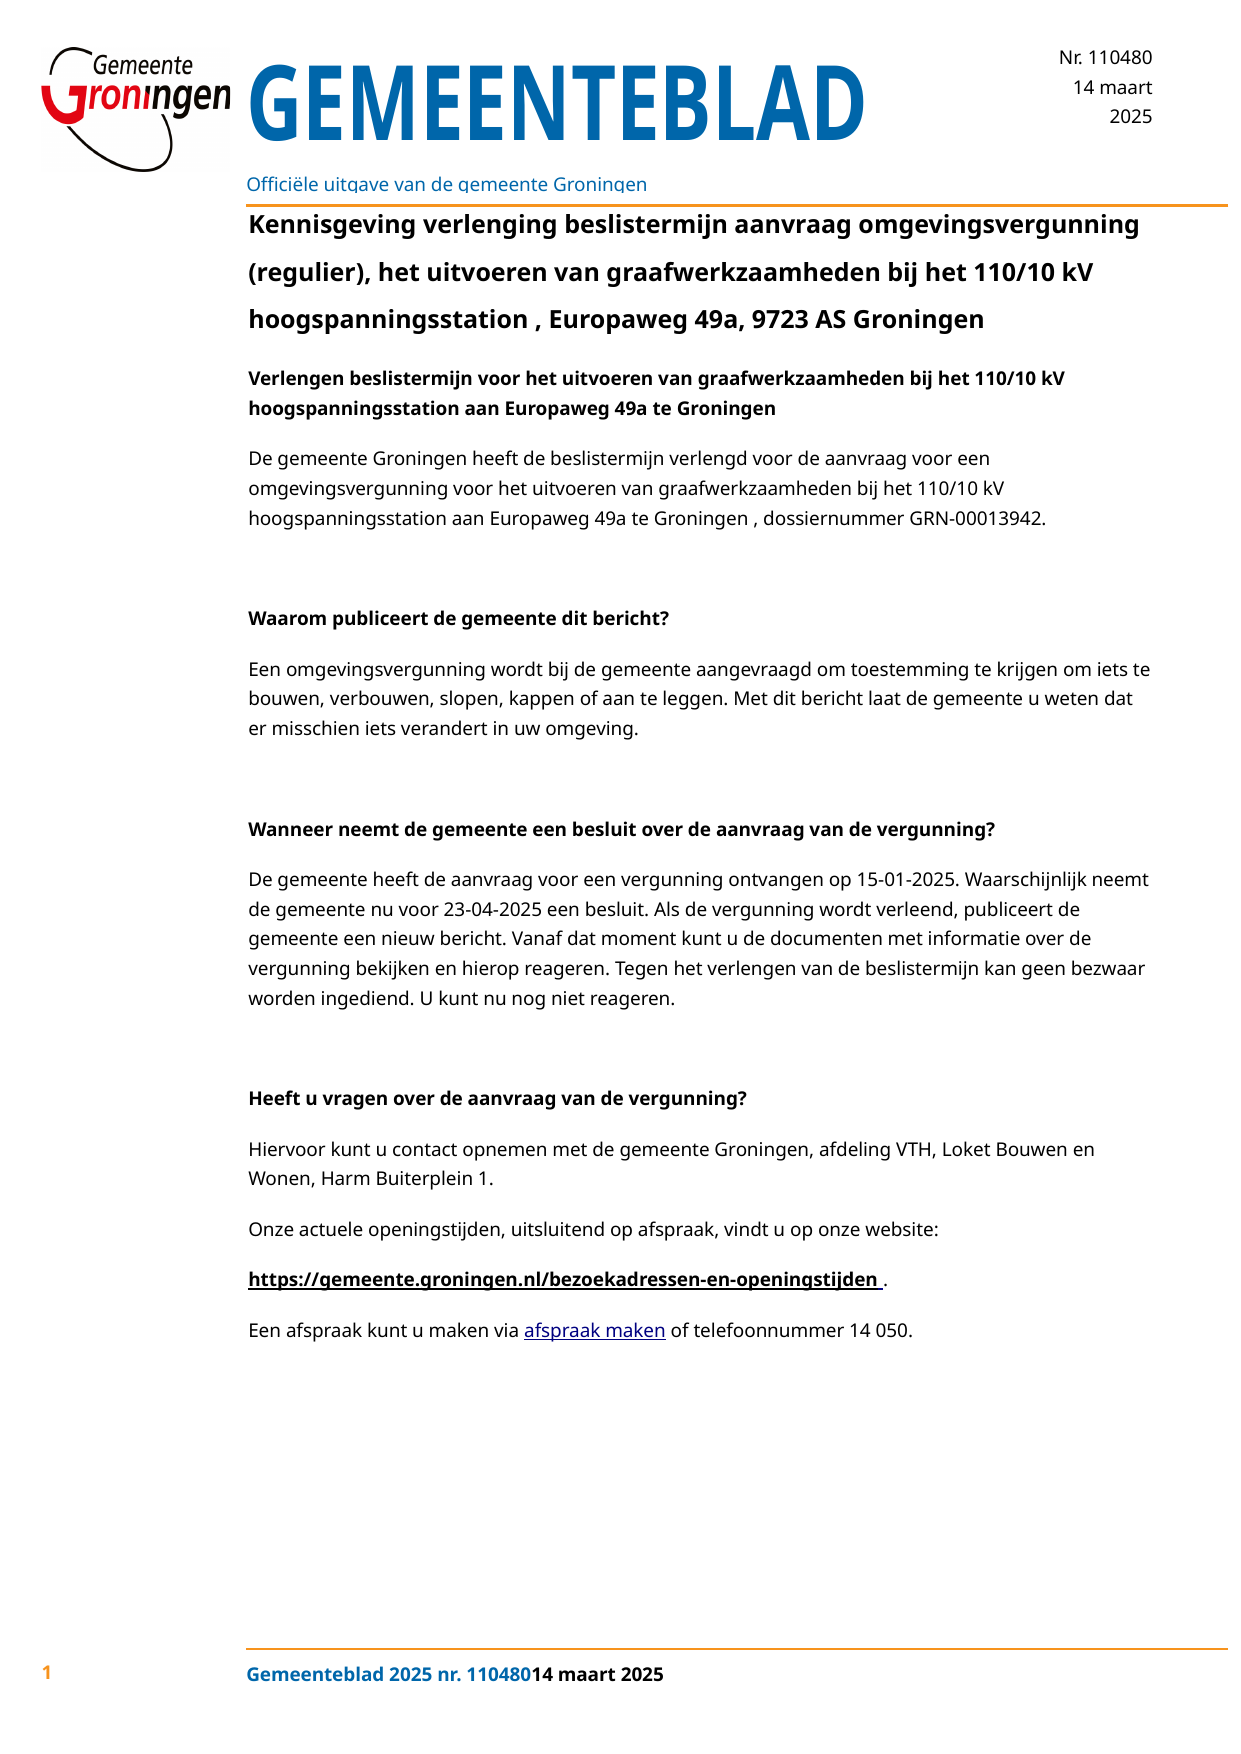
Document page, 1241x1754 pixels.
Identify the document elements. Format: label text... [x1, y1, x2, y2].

text Een afspraak kunt u maken via afspraak maken of telefoonnummer 14 050. [248, 1317, 1152, 1342]
text Verlengen beslistermijn voor het uitvoeren van graafwerkzaamheden bij het 110/10 kV hoogspanningsstation aan Europaweg 49a te Groningen [248, 366, 1152, 421]
text De gemeente heeft de aanvraag voor een vergunning ontvangen op 15-01-2025. Waarschijnlijk neemt de gemeente nu voor 23-04-2025 een besluit. Als de vergunning wordt verleend, publiceert de gemeente een nieuw bericht. Vanaf dat moment kunt u de documenten met informatie over de vergunning bekijken en hierop reageren. Tegen het verlengen van de beslistermijn kan geen bezwaar worden ingediend. U kunt nu nog niet reageren. [248, 866, 1152, 1010]
text Hiervoor kunt u contact opnemen met de gemeente Groningen, afdeling VTH, Loket Bouwen en Wonen, Harm Buiterplein 1. [248, 1136, 1152, 1191]
text De gemeente Groningen heeft de beslistermijn verlengd voor de aanvraag voor een omgevingsvergunning voor het uitvoeren van graafwerkzaamheden bij het 110/10 kV hoogspanningsstation aan Europaweg 49a te Groningen , dossiernummer GRN-00013942. [248, 446, 1152, 530]
text Waarom publiceert de gemeente dit bericht? [248, 606, 1152, 631]
text Kennisgeving verlenging beslistermijn aanvraag omgevingsvergunning (regulier), het uitvoeren van graafwerkzaamheden bij het 110/10 kV hoogspanningsstation , Europaweg 49a, 9723 AS Groningen [248, 207, 1152, 336]
text https://gemeente.groningen.nl/bezoekadressen-en-openingstijden . [248, 1266, 1152, 1292]
text Onze actuele openingstijden, uitsluitend op afspraak, vindt u op onze website: [248, 1216, 1152, 1242]
text Wanneer neemt de gemeente een besluit over de aanvraag van de vergunning? [248, 816, 1152, 842]
text Heeft u vragen over de aanvraag van de vergunning? [248, 1086, 1152, 1111]
picture [41, 47, 231, 172]
text Een omgevingsvergunning wordt bij de gemeente aangevraagd om toestemming te krijgen om iets te bouwen, verbouwen, slopen, kappen of aan te leggen. Met dit bericht laat de gemeente u weten dat er misschien iets verandert in uw omgeving. [248, 656, 1152, 741]
